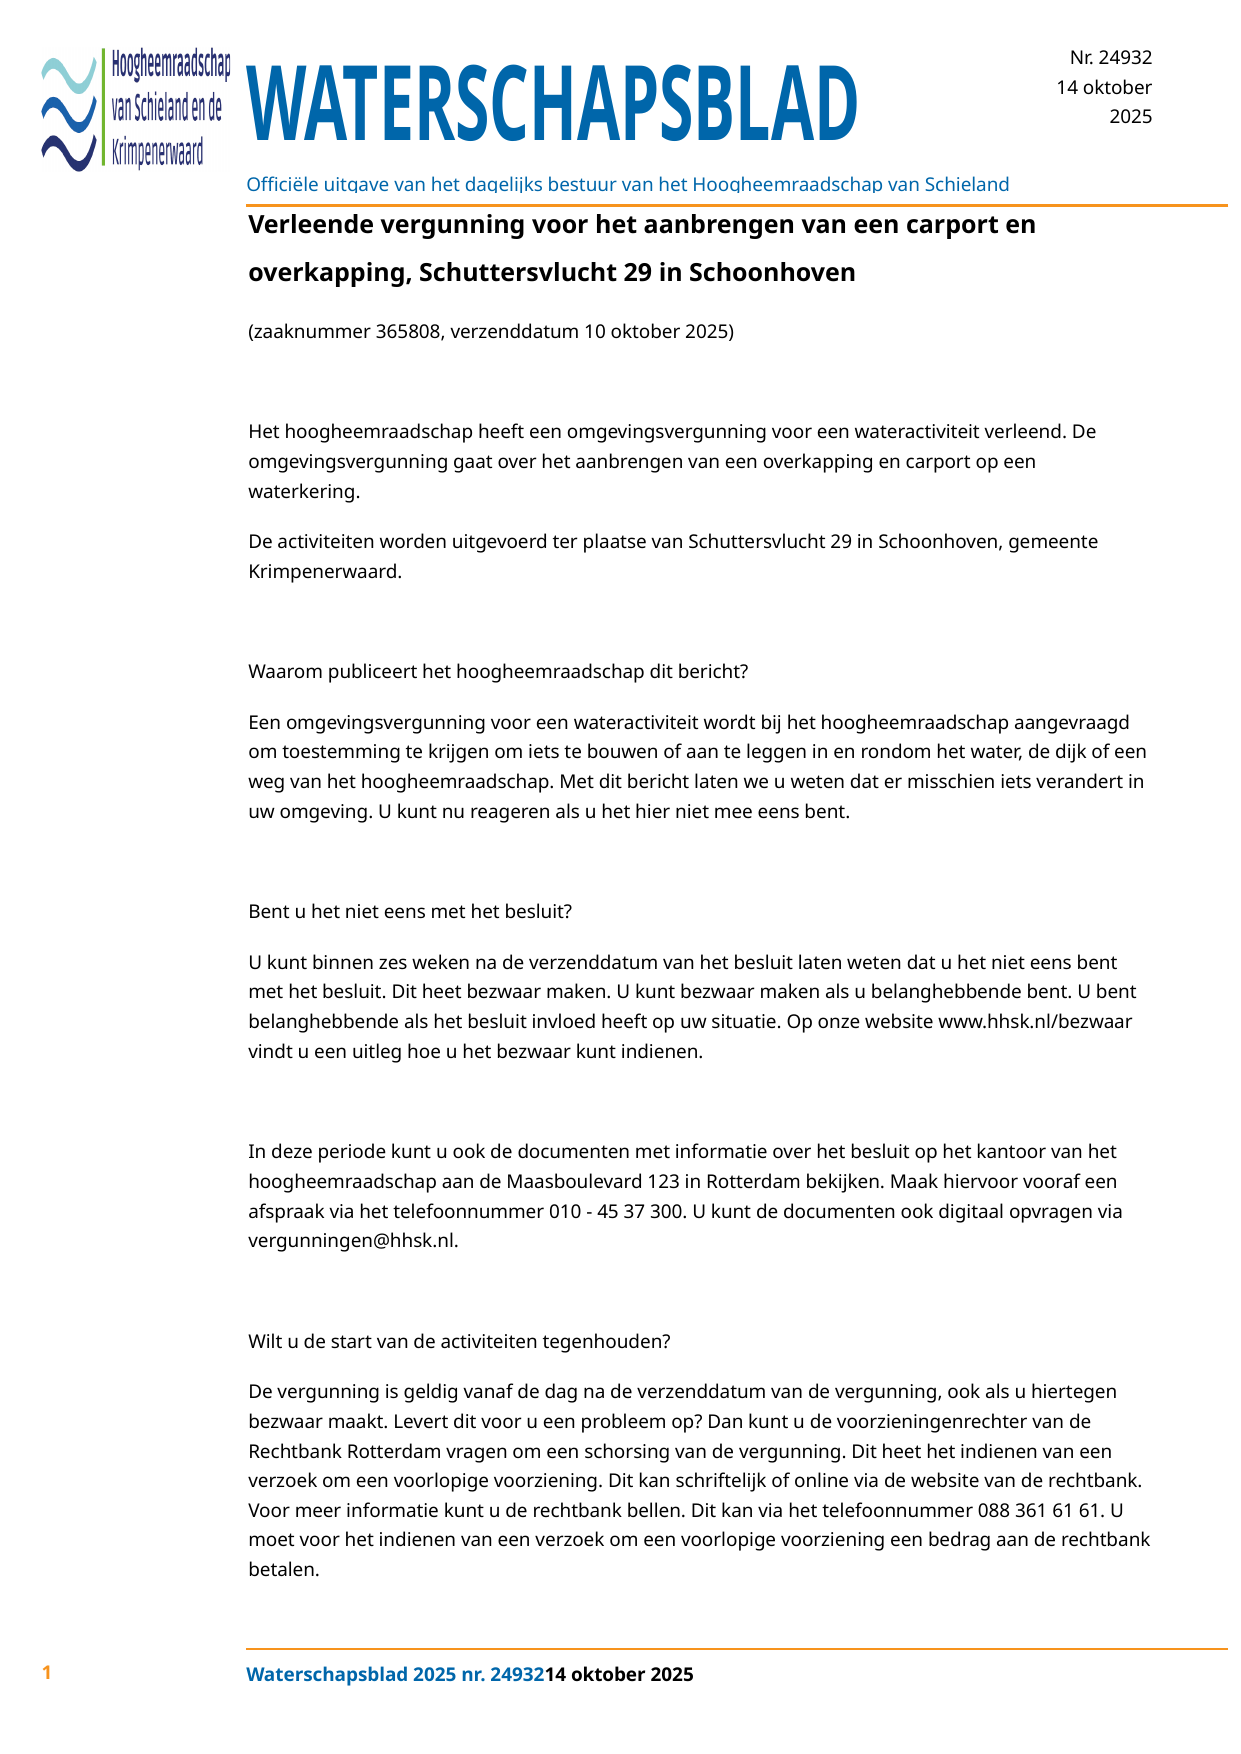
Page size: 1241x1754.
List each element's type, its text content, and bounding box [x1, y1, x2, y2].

picture [41, 47, 231, 172]
text De vergunning is geldig vanaf de dag na de verzenddatum van de vergunning, ook als u hiertegen bezwaar maakt. Levert dit voor u een probleem op? Dan kunt u de voorzieningenrechter van de Rechtbank Rotterdam vragen om een schorsing van de vergunning. Dit heet het indienen van een verzoek om een voorlopige voorziening. Dit kan schriftelijk of online via de website van de rechtbank. Voor meer informatie kunt u de rechtbank bellen. Dit kan via het telefoonnummer 088 361 61 61. U moet voor het indienen van een verzoek om een voorlopige voorziening een bedrag aan de rechtbank betalen. [248, 1379, 1152, 1582]
text Waarom publiceert het hoogheemraadschap dit bericht? [248, 659, 1152, 684]
text In deze periode kunt u ook de documenten met informatie over het besluit op het kantoor van het hoogheemraadschap aan de Maasboulevard 123 in Rotterdam bekijken. Maak hiervoor vooraf een afspraak via het telefoonnummer 010 - 45 37 300. U kunt de documenten ook digitaal opvragen via vergunningen@hhsk.nl. [248, 1139, 1152, 1253]
text Een omgevingsvergunning voor een wateractiviteit wordt bij het hoogheemraadschap aangevraagd om toestemming te krijgen om iets te bouwen of aan te leggen in en rondom het water, de dijk of een weg van het hoogheemraadschap. Met dit bericht laten we u weten dat er misschien iets verandert in uw omgeving. U kunt nu reageren als u het hier niet mee eens bent. [248, 709, 1152, 824]
text Verleende vergunning voor het aanbrengen van een carport en overkapping, Schuttersvlucht 29 in Schoonhoven [248, 207, 1152, 288]
text U kunt binnen zes weken na de verzenddatum van het besluit laten weten dat u het niet eens bent met het besluit. Dit heet bezwaar maken. U kunt bezwaar maken als u belanghebbende bent. U bent belanghebbende als het besluit invloed heeft op uw situatie. Op onze website www.hhsk.nl/bezwaar vindt u een uitleg hoe u het bezwaar kunt indienen. [248, 949, 1152, 1064]
text Het hoogheemraadschap heeft een omgevingsvergunning voor een wateractiviteit verleend. De omgevingsvergunning gaat over het aanbrengen van een overkapping en carport op een waterkering. [248, 419, 1152, 504]
text Wilt u de start van de activiteiten tegenhouden? [248, 1328, 1152, 1354]
text Bent u het niet eens met het besluit? [248, 899, 1152, 924]
text De activiteiten worden uitgevoerd ter plaatse van Schuttersvlucht 29 in Schoonhoven, gemeente Krimpenerwaard. [248, 528, 1152, 584]
text (zaaknummer 365808, verzenddatum 10 oktober 2025) [248, 318, 1152, 344]
